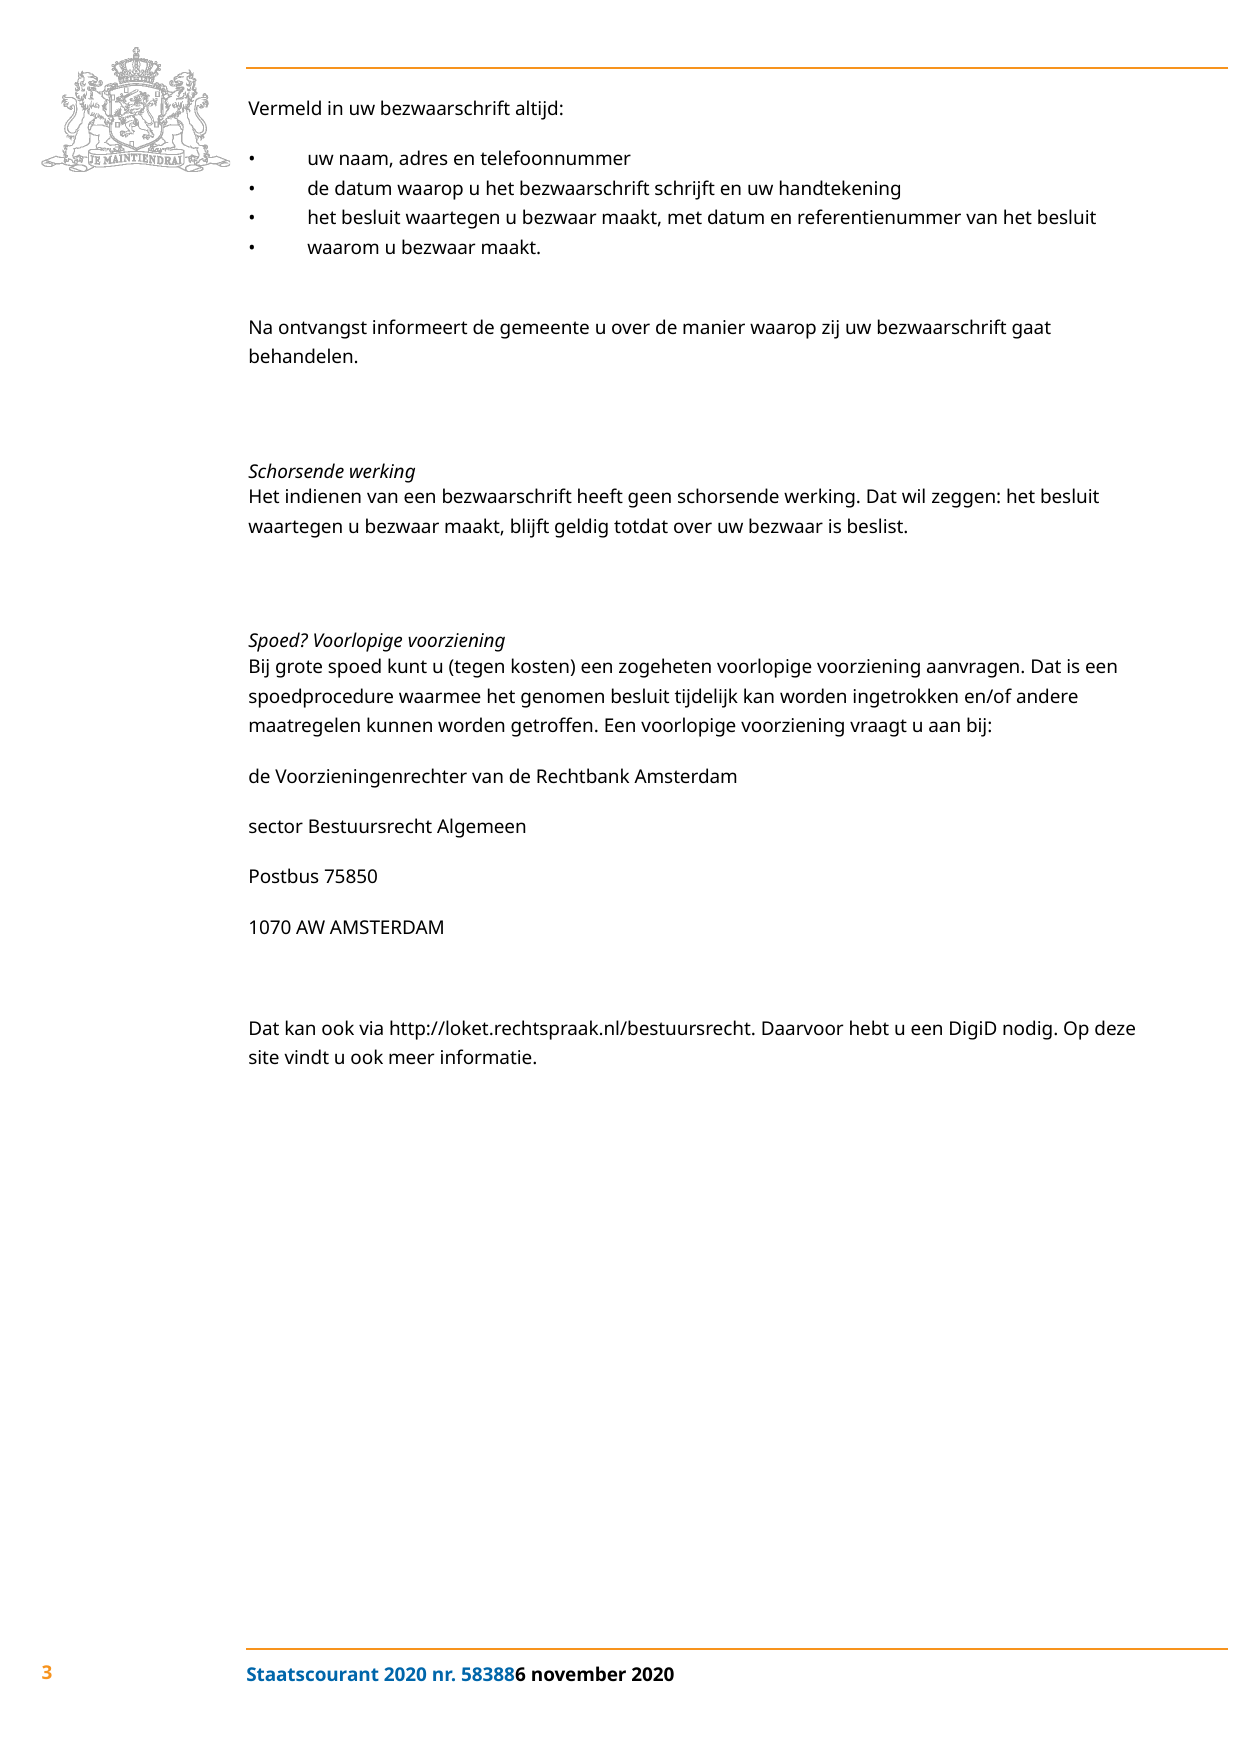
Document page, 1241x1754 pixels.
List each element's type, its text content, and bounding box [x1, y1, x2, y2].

list uw naam, adres en telefoonnummer [248, 145, 1152, 171]
text Postbus 75850 [248, 864, 1152, 889]
text Vermeld in uw bezwaarschrift altijd: [248, 95, 1152, 121]
text Dat kan ook via http://loket.rechtspraak.nl/bestuursrecht. Daarvoor hebt u een DigiD nodig. Op deze site vindt u ook meer informatie. [248, 1015, 1152, 1070]
text de Voorzieningenrechter van de Rechtbank Amsterdam [248, 763, 1152, 789]
text 1070 AW AMSTERDAM [248, 914, 1152, 940]
text Bij grote spoed kunt u (tegen kosten) een zogeheten voorlopige voorziening aanvragen. Dat is een spoedprocedure waarmee het genomen besluit tijdelijk kan worden ingetrokken en/of andere maatregelen kunnen worden getroffen. Een voorlopige voorziening vraagt u aan bij: [248, 653, 1152, 738]
list waarom u bezwaar maakt. [248, 234, 1152, 260]
text Spoed? Voorlopige voorziening [248, 628, 1152, 653]
picture [41, 47, 231, 172]
list het besluit waartegen u bezwaar maakt, met datum en referentienummer van het besluit [248, 204, 1152, 230]
text sector Bestuursrecht Algemeen [248, 813, 1152, 839]
text Het indienen van een bezwaarschrift heeft geen schorsende werking. Dat wil zeggen: het besluit waartegen u bezwaar maakt, blijft geldig totdat over uw bezwaar is beslist. [248, 484, 1152, 539]
text Schorsende werking [248, 458, 1152, 484]
list de datum waarop u het bezwaarschrift schrijft en uw handtekening [248, 175, 1152, 201]
text Na ontvangst informeert de gemeente u over de manier waarop zij uw bezwaarschrift gaat behandelen. [248, 314, 1152, 369]
